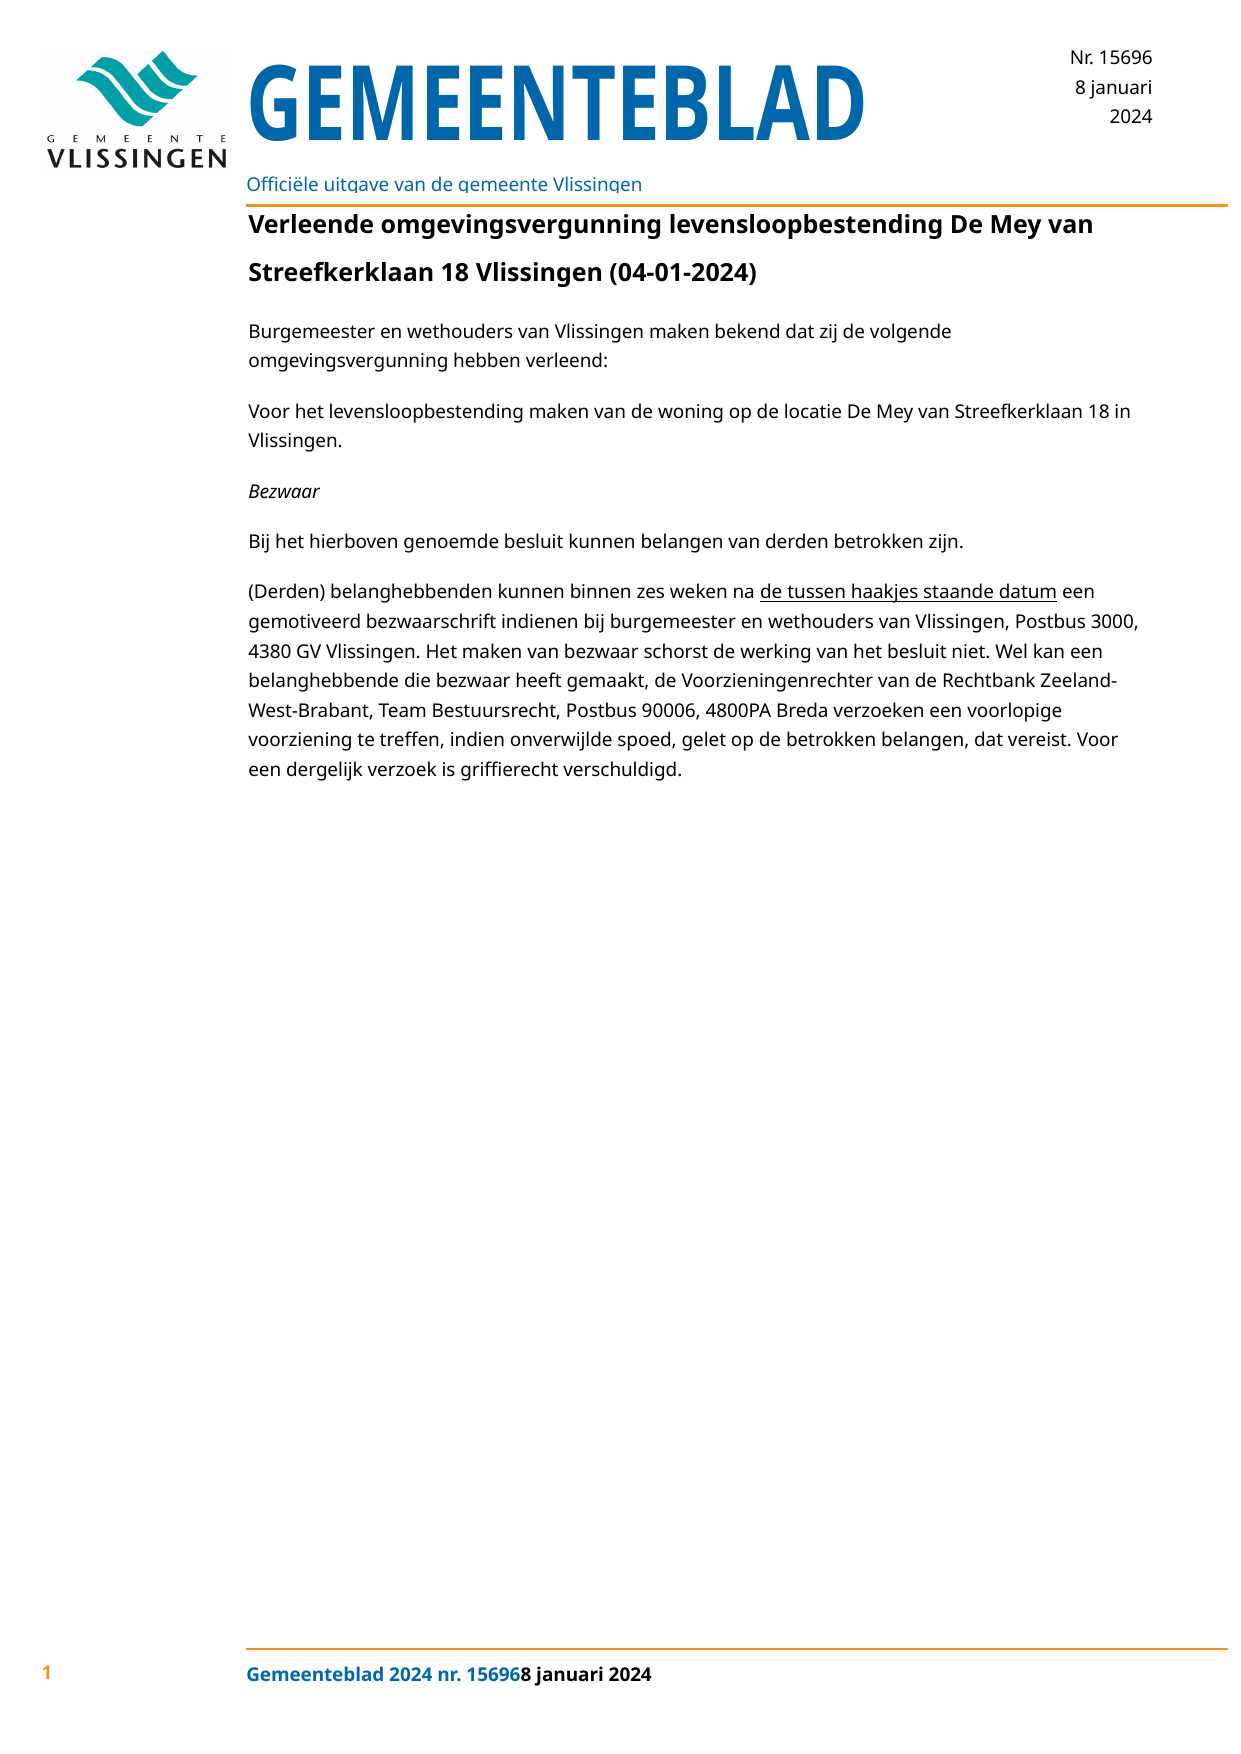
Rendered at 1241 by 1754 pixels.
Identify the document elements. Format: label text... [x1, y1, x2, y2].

text Voor het levensloopbestending maken van de woning op de locatie De Mey van Streefkerklaan 18 in Vlissingen. [248, 398, 1152, 453]
text Burgemeester en wethouders van Vlissingen maken bekend dat zij de volgende omgevingsvergunning hebben verleend: [248, 318, 1152, 373]
text Bezwaar [248, 478, 1152, 504]
picture [41, 47, 231, 172]
text (Derden) belanghebbenden kunnen binnen zes weken na de tussen haakjes staande datum een gemotiveerd bezwaarschrift indienen bij burgemeester en wethouders van Vlissingen, Postbus 3000, 4380 GV Vlissingen. Het maken van bezwaar schorst de werking van het besluit niet. Wel kan een belanghebbende die bezwaar heeft gemaakt, de Voorzieningenrechter van de Rechtbank Zeeland-West-Brabant, Team Bestuursrecht, Postbus 90006, 4800PA Breda verzoeken een voorlopige voorziening te treffen, indien onverwijlde spoed, gelet op de betrokken belangen, dat vereist. Voor een dergelijk verzoek is griffierecht verschuldigd. [248, 579, 1152, 782]
text Verleende omgevingsvergunning levensloopbestending De Mey van Streefkerklaan 18 Vlissingen (04-01-2024) [248, 207, 1152, 288]
text Bij het hierboven genoemde besluit kunnen belangen van derden betrokken zijn. [248, 528, 1152, 554]
